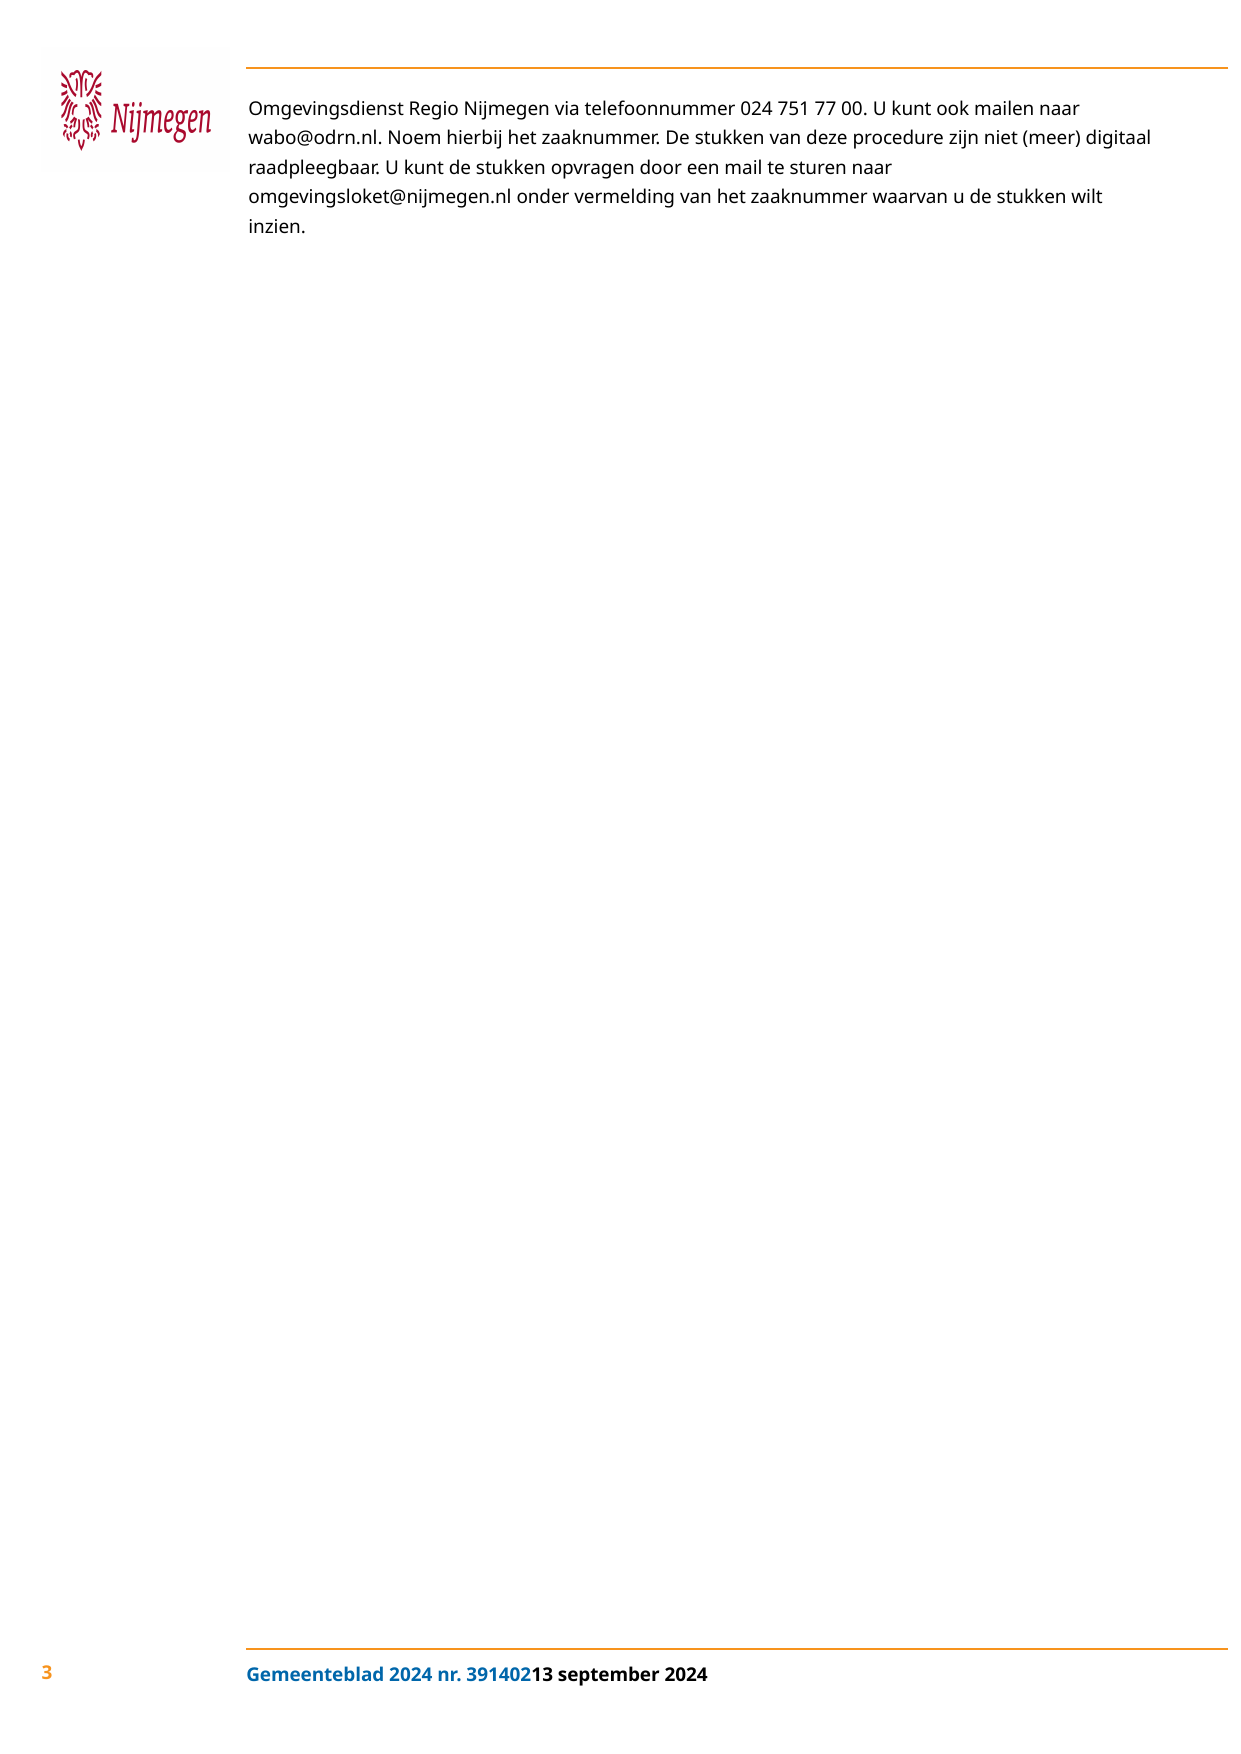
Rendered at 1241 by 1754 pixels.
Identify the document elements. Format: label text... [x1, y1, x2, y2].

text Omgevingsdienst Regio Nijmegen via telefoonnummer 024 751 77 00. U kunt ook mailen naar wabo@odrn.nl. Noem hierbij het zaaknummer. De stukken van deze procedure zijn niet (meer) digitaal raadpleegbaar. U kunt de stukken opvragen door een mail te sturen naar omgevingsloket@nijmegen.nl onder vermelding van het zaaknummer waarvan u de stukken wilt inzien. [248, 95, 1152, 239]
picture [41, 47, 231, 172]
